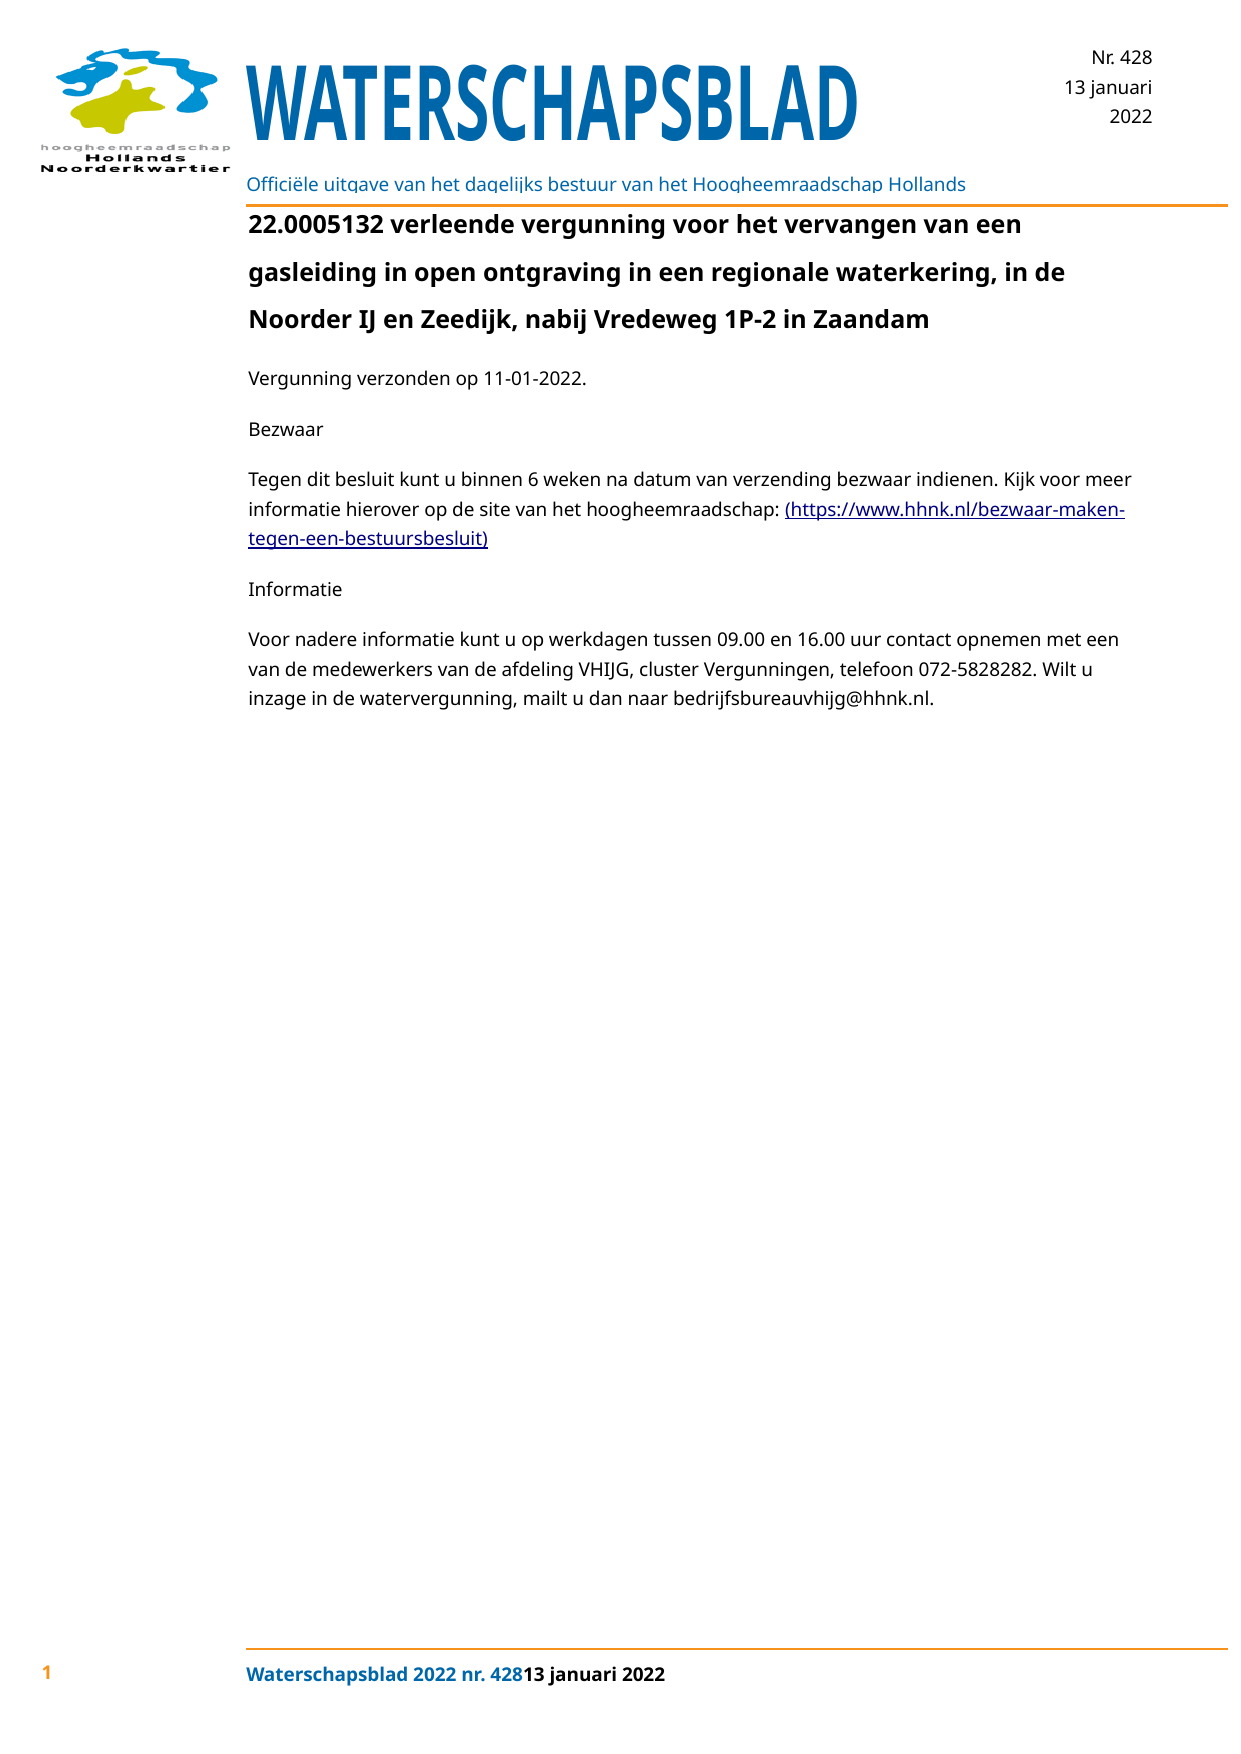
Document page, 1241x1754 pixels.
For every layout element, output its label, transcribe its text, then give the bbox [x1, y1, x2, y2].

text Vergunning verzonden op 11-01-2022. [248, 366, 1152, 391]
text Informatie [248, 576, 1152, 602]
text Bezwaar [248, 416, 1152, 442]
text Voor nadere informatie kunt u op werkdagen tussen 09.00 en 16.00 uur contact opnemen met een van de medewerkers van de afdeling VHIJG, cluster Vergunningen, telefoon 072-5828282. Wilt u inzage in de watervergunning, mailt u dan naar bedrijfsbureauvhijg@hhnk.nl. [248, 626, 1152, 711]
text Tegen dit besluit kunt u binnen 6 weken na datum van verzending bezwaar indienen. Kijk voor meer informatie hierover op de site van het hoogheemraadschap: (https://www.hhnk.nl/bezwaar-maken-tegen-een-bestuursbesluit) [248, 466, 1152, 551]
picture [41, 47, 231, 172]
text 22.0005132 verleende vergunning voor het vervangen van een gasleiding in open ontgraving in een regionale waterkering, in de Noorder IJ en Zeedijk, nabij Vredeweg 1P-2 in Zaandam [248, 207, 1152, 336]
